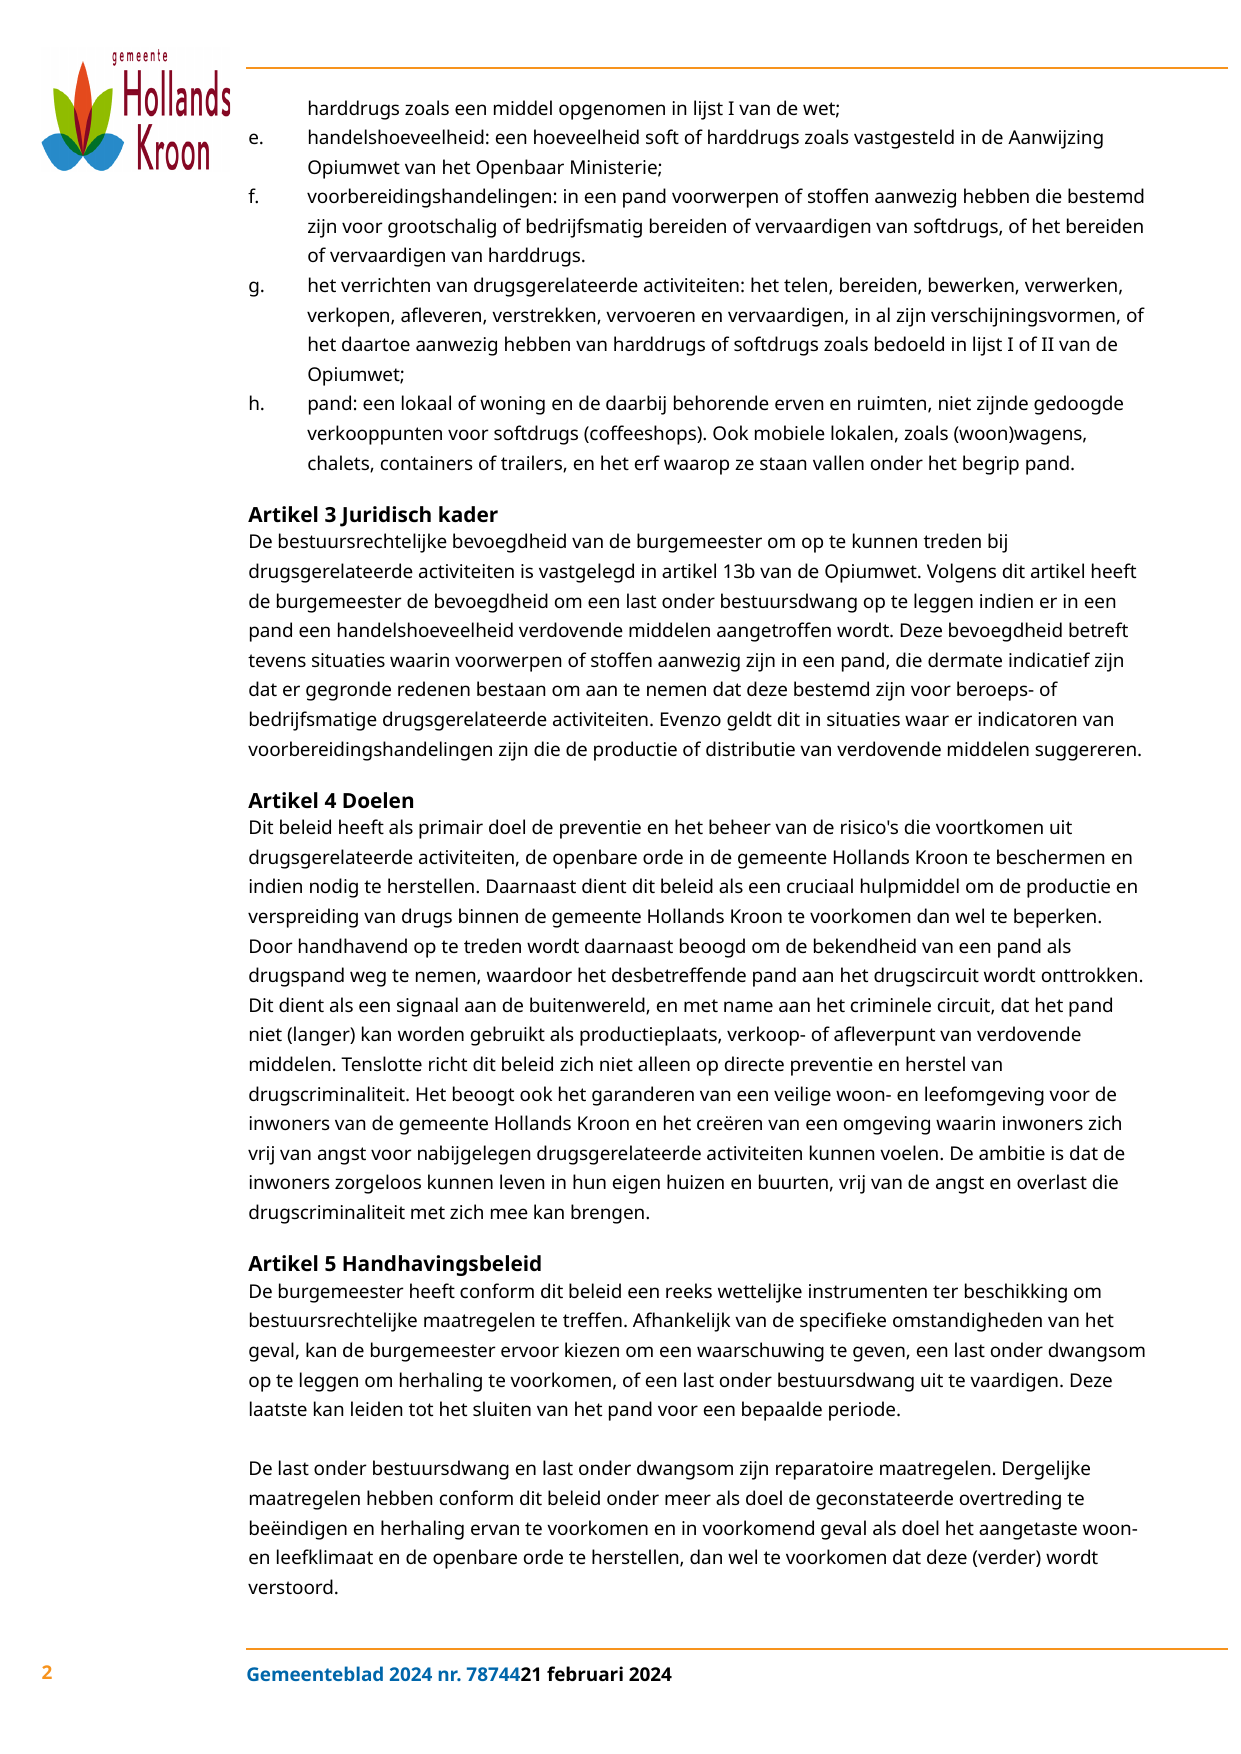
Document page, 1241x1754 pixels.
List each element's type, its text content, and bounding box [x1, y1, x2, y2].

list harddrugs zoals een middel opgenomen in lijst I van de wet; [248, 95, 1152, 121]
picture [41, 47, 231, 172]
list voorbereidingshandelingen: in een pand voorwerpen of stoffen aanwezig hebben die bestemd zijn voor grootschalig of bedrijfsmatig bereiden of vervaardigen van softdrugs, of het bereiden of vervaardigen van harddrugs. [248, 183, 1152, 268]
text Dit beleid heeft als primair doel de preventie en het beheer van de risico's die voortkomen uit drugsgerelateerde activiteiten, de openbare orde in de gemeente Hollands Kroon te beschermen en indien nodig te herstellen. Daarnaast dient dit beleid als een cruciaal hulpmiddel om de productie en verspreiding van drugs binnen de gemeente Hollands Kroon te voorkomen dan wel te beperken. Door handhavend op te treden wordt daarnaast beoogd om de bekendheid van een pand als drugspand weg te nemen, waardoor het desbetreffende pand aan het drugscircuit wordt onttrokken. Dit dient als een signaal aan de buitenwereld, en met name aan het criminele circuit, dat het pand niet (langer) kan worden gebruikt als productieplaats, verkoop- of afleverpunt van verdovende middelen. Tenslotte richt dit beleid zich niet alleen op directe preventie en herstel van drugscriminaliteit. Het beoogt ook het garanderen van een veilige woon- en leefomgeving voor de inwoners van de gemeente Hollands Kroon en het creëren van een omgeving waarin inwoners zich vrij van angst voor nabijgelegen drugsgerelateerde activiteiten kunnen voelen. De ambitie is dat de inwoners zorgeloos kunnen leven in hun eigen huizen en buurten, vrij van de angst en overlast die drugscriminaliteit met zich mee kan brengen. [248, 814, 1152, 1225]
text De last onder bestuursdwang en last onder dwangsom zijn reparatoire maatregelen. Dergelijke maatregelen hebben conform dit beleid onder meer als doel de geconstateerde overtreding te beëindigen en herhaling ervan te voorkomen en in voorkomend geval als doel het aangetaste woon- en leefklimaat en de openbare orde te herstellen, dan wel te voorkomen dat deze (verder) wordt verstoord. [248, 1456, 1152, 1599]
text Artikel 5 Handhavingsbeleid [248, 1249, 1152, 1278]
text De burgemeester heeft conform dit beleid een reeks wettelijke instrumenten ter beschikking om bestuursrechtelijke maatregelen te treffen. Afhankelijk van de specifieke omstandigheden van het geval, kan de burgemeester ervoor kiezen om een waarschuwing te geven, een last onder dwangsom op te leggen om herhaling te voorkomen, of een last onder bestuursdwang uit te vaardigen. Deze laatste kan leiden tot het sluiten van het pand voor een bepaalde periode. [248, 1278, 1152, 1422]
text Artikel 3 Juridisch kader [248, 500, 1152, 529]
list pand: een lokaal of woning en de daarbij behorende erven en ruimten, niet zijnde gedoogde verkooppunten voor softdrugs (coffeeshops). Ook mobiele lokalen, zoals (woon)wagens, chalets, containers of trailers, en het erf waarop ze staan vallen onder het begrip pand. [248, 391, 1152, 476]
list handelshoeveelheid: een hoeveelheid soft of harddrugs zoals vastgesteld in de Aanwijzing Opiumwet van het Openbaar Ministerie; [248, 124, 1152, 180]
text Artikel 4 Doelen [248, 786, 1152, 814]
text De bestuursrechtelijke bevoegdheid van de burgemeester om op te kunnen treden bij drugsgerelateerde activiteiten is vastgelegd in artikel 13b van de Opiumwet. Volgens dit artikel heeft de burgemeester de bevoegdheid om een last onder bestuursdwang op te leggen indien er in een pand een handelshoeveelheid verdovende middelen aangetroffen wordt. Deze bevoegdheid betreft tevens situaties waarin voorwerpen of stoffen aanwezig zijn in een pand, die dermate indicatief zijn dat er gegronde redenen bestaan om aan te nemen dat deze bestemd zijn voor beroeps- of bedrijfsmatige drugsgerelateerde activiteiten. Evenzo geldt dit in situaties waar er indicatoren van voorbereidingshandelingen zijn die de productie of distributie van verdovende middelen suggereren. [248, 529, 1152, 761]
list het verrichten van drugsgerelateerde activiteiten: het telen, bereiden, bewerken, verwerken, verkopen, afleveren, verstrekken, vervoeren en vervaardigen, in al zijn verschijningsvormen, of het daartoe aanwezig hebben van harddrugs of softdrugs zoals bedoeld in lijst I of II van de Opiumwet; [248, 272, 1152, 387]
